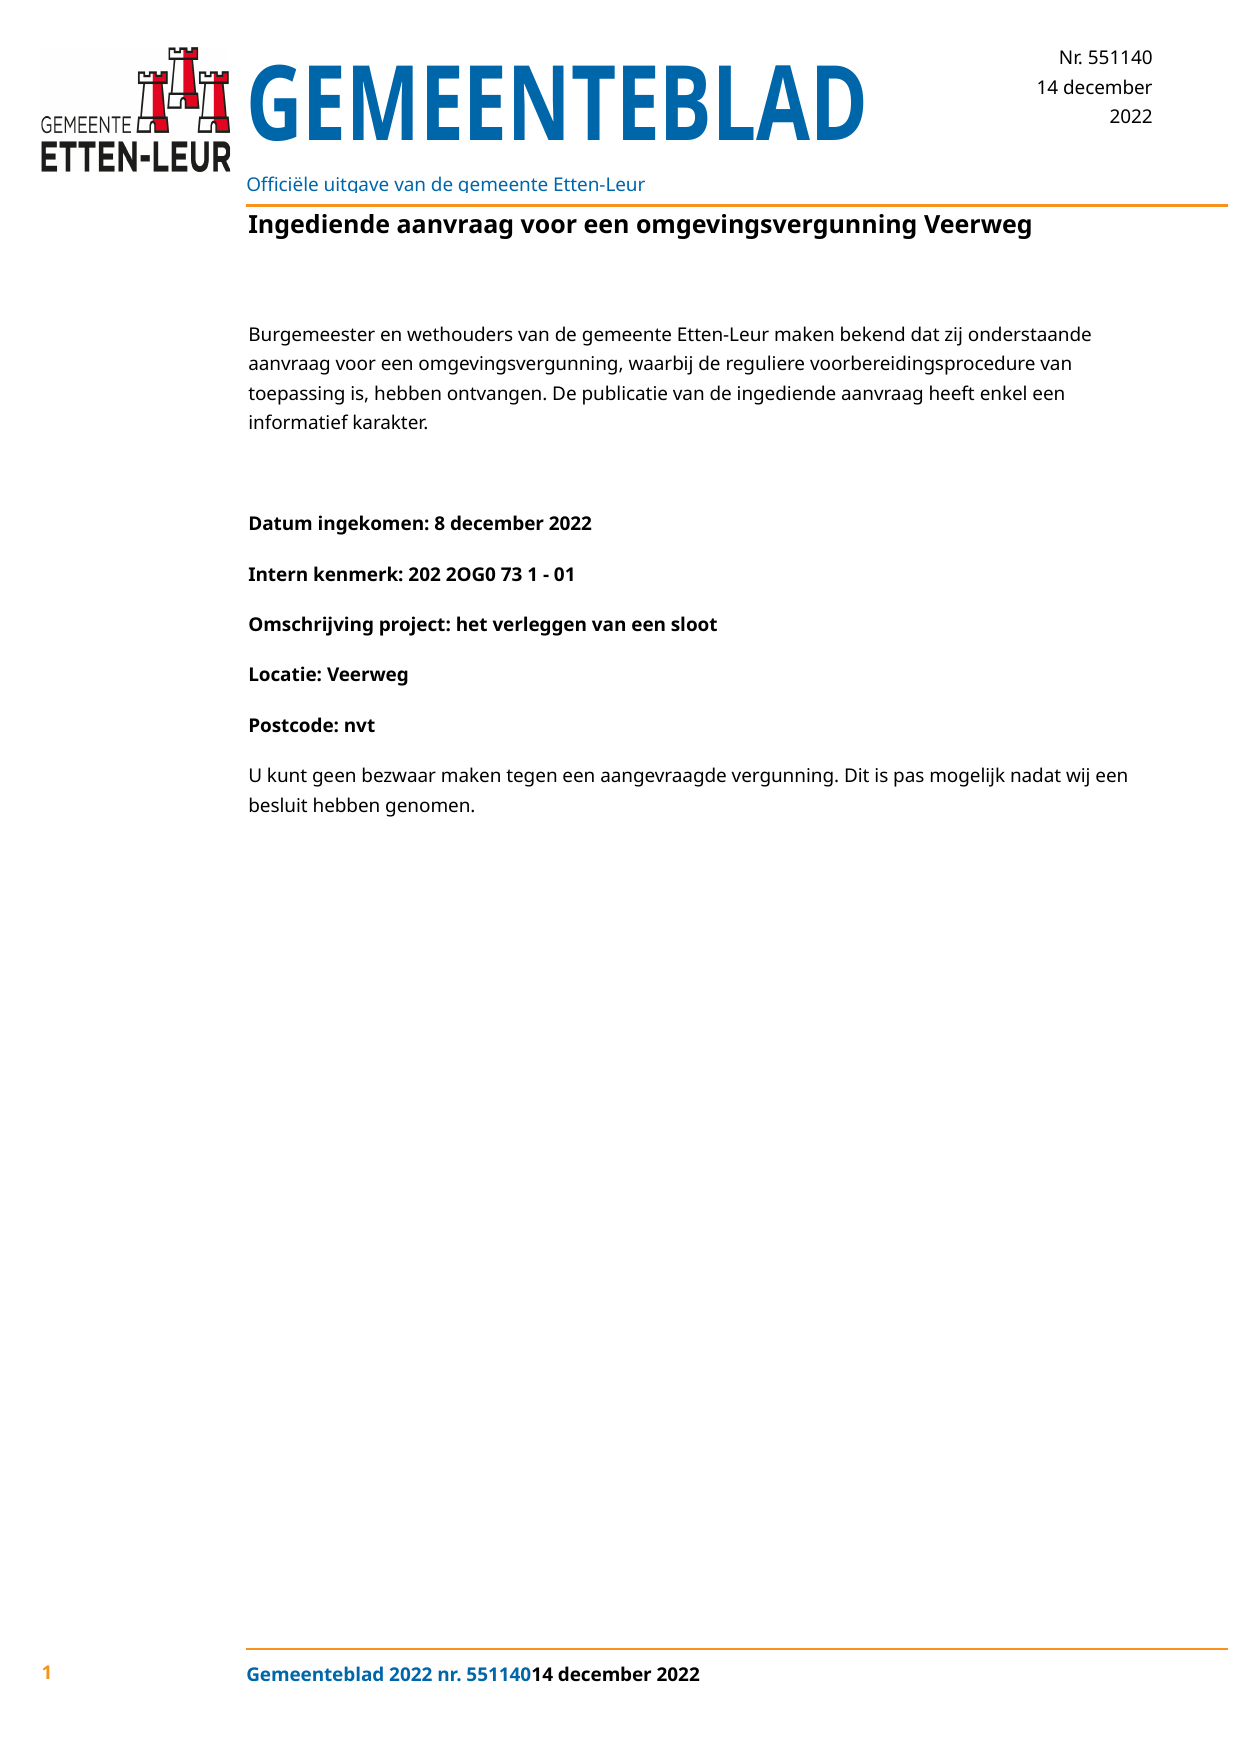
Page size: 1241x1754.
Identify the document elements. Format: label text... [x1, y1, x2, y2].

text Datum ingekomen: 8 december 2022 [248, 510, 1152, 536]
text Burgemeester en wethouders van de gemeente Etten-Leur maken bekend dat zij onderstaande aanvraag voor een omgevingsvergunning, waarbij de reguliere voorbereidingsprocedure van toepassing is, hebben ontvangen. De publicatie van de ingediende aanvraag heeft enkel een informatief karakter. [248, 321, 1152, 435]
text Locatie: Veerweg [248, 662, 1152, 687]
text Intern kenmerk: 202 2OG0 73 1 - 01 [248, 561, 1152, 586]
text Postcode: nvt [248, 712, 1152, 738]
picture [41, 47, 231, 172]
text U kunt geen bezwaar maken tegen een aangevraagde vergunning. Dit is pas mogelijk nadat wij een besluit hebben genomen. [248, 762, 1152, 818]
text Ingediende aanvraag voor een omgevingsvergunning Veerweg [248, 207, 1152, 241]
text Omschrijving project: het verleggen van een sloot [248, 611, 1152, 637]
